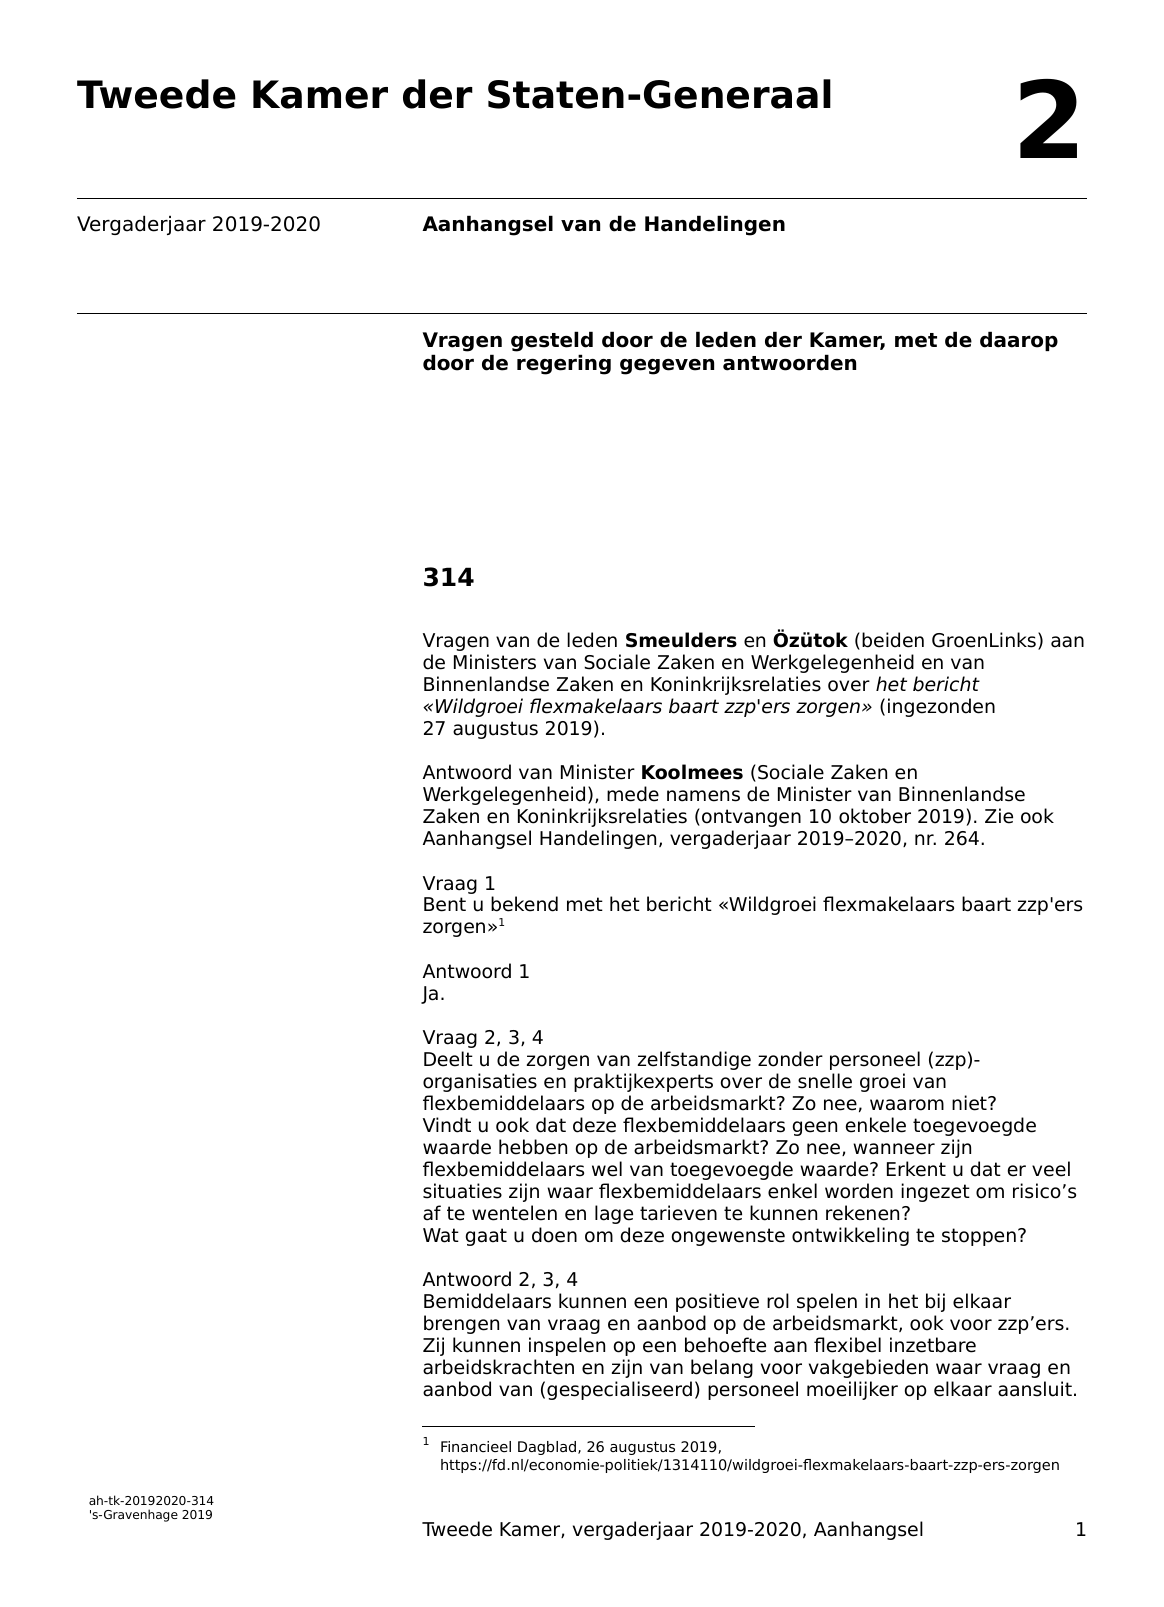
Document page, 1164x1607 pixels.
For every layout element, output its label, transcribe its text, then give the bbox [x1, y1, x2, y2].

text Financieel Dagblad, 26 augustus 2019, https://fd.nl/economie-politiek/1314110/wildgroei-flexmakelaars-baart-zzp-ers-zorgen [422, 1435, 1087, 1474]
text Antwoord 1 [422, 961, 1087, 982]
text Antwoord 2, 3, 4 [422, 1269, 1087, 1291]
table_header 2 [886, 59, 1087, 198]
table_cell Vragen gesteld door de leden der Kamer, met de daarop door de regering gegeven antwoorden [422, 314, 1087, 375]
text Bemiddelaars kunnen een positieve rol spelen in het bij elkaar brengen van vraag en aanbod op de arbeidsmarkt, ook voor zzp’ers. Zij kunnen inspelen op een behoefte aan flexibel inzetbare arbeidskrachten en zijn van belang voor vakgebieden waar vraag en aanbod van (gespecialiseerd) personeel moeilijker op elkaar aansluit. [422, 1291, 1087, 1401]
text Vindt u ook dat deze flexbemiddelaars geen enkele toegevoegde waarde hebben op de arbeidsmarkt? Zo nee, wanneer zijn flexbemiddelaars wel van toegevoegde waarde? Erkent u dat er veel situaties zijn waar flexbemiddelaars enkel worden ingezet om risico’s af te wentelen en lage tarieven te kunnen rekenen? [422, 1114, 1087, 1224]
table_cell [77, 314, 422, 375]
text Deelt u de zorgen van zelfstandige zonder personeel (zzp)-organisaties en praktijkexperts over de snelle groei van flexbemiddelaars op de arbeidsmarkt? Zo nee, waarom niet? [422, 1049, 1087, 1114]
text Wat gaat u doen om deze ongewenste ontwikkeling te stoppen? [422, 1224, 1087, 1246]
text Bent u bekend met het bericht «Wildgroei flexmakelaars baart zzp'ers zorgen» [422, 894, 1087, 938]
text 314 [422, 563, 1087, 592]
table_cell Vergaderjaar 2019-2020 [77, 199, 422, 313]
text Ja. [422, 982, 1087, 1004]
text Antwoord van Minister Koolmees (Sociale Zaken en Werkgelegenheid), mede namens de Minister van Binnenlandse Zaken en Koninkrijksrelaties (ontvangen 10 oktober 2019). Zie ook Aanhangsel Handelingen, vergaderjaar 2019–2020, nr. 264. [422, 762, 1087, 850]
text Vragen van de leden Smeulders en Özütok (beiden GroenLinks) aan de Ministers van Sociale Zaken en Werkgelegenheid en van Binnenlandse Zaken en Koninkrijksrelaties over het bericht «Wildgroei flexmakelaars baart zzp'ers zorgen» (ingezonden 27 augustus 2019). [422, 630, 1087, 740]
table_cell Aanhangsel van de Handelingen [422, 199, 1087, 313]
text Vraag 2, 3, 4 [422, 1027, 1087, 1049]
text 's-Gravenhage 2019 [88, 1508, 323, 1522]
text ah-tk-20192020-314 [88, 1494, 323, 1508]
table_header Tweede Kamer der Staten-Generaal [77, 59, 886, 198]
text Vraag 1 [422, 872, 1087, 894]
